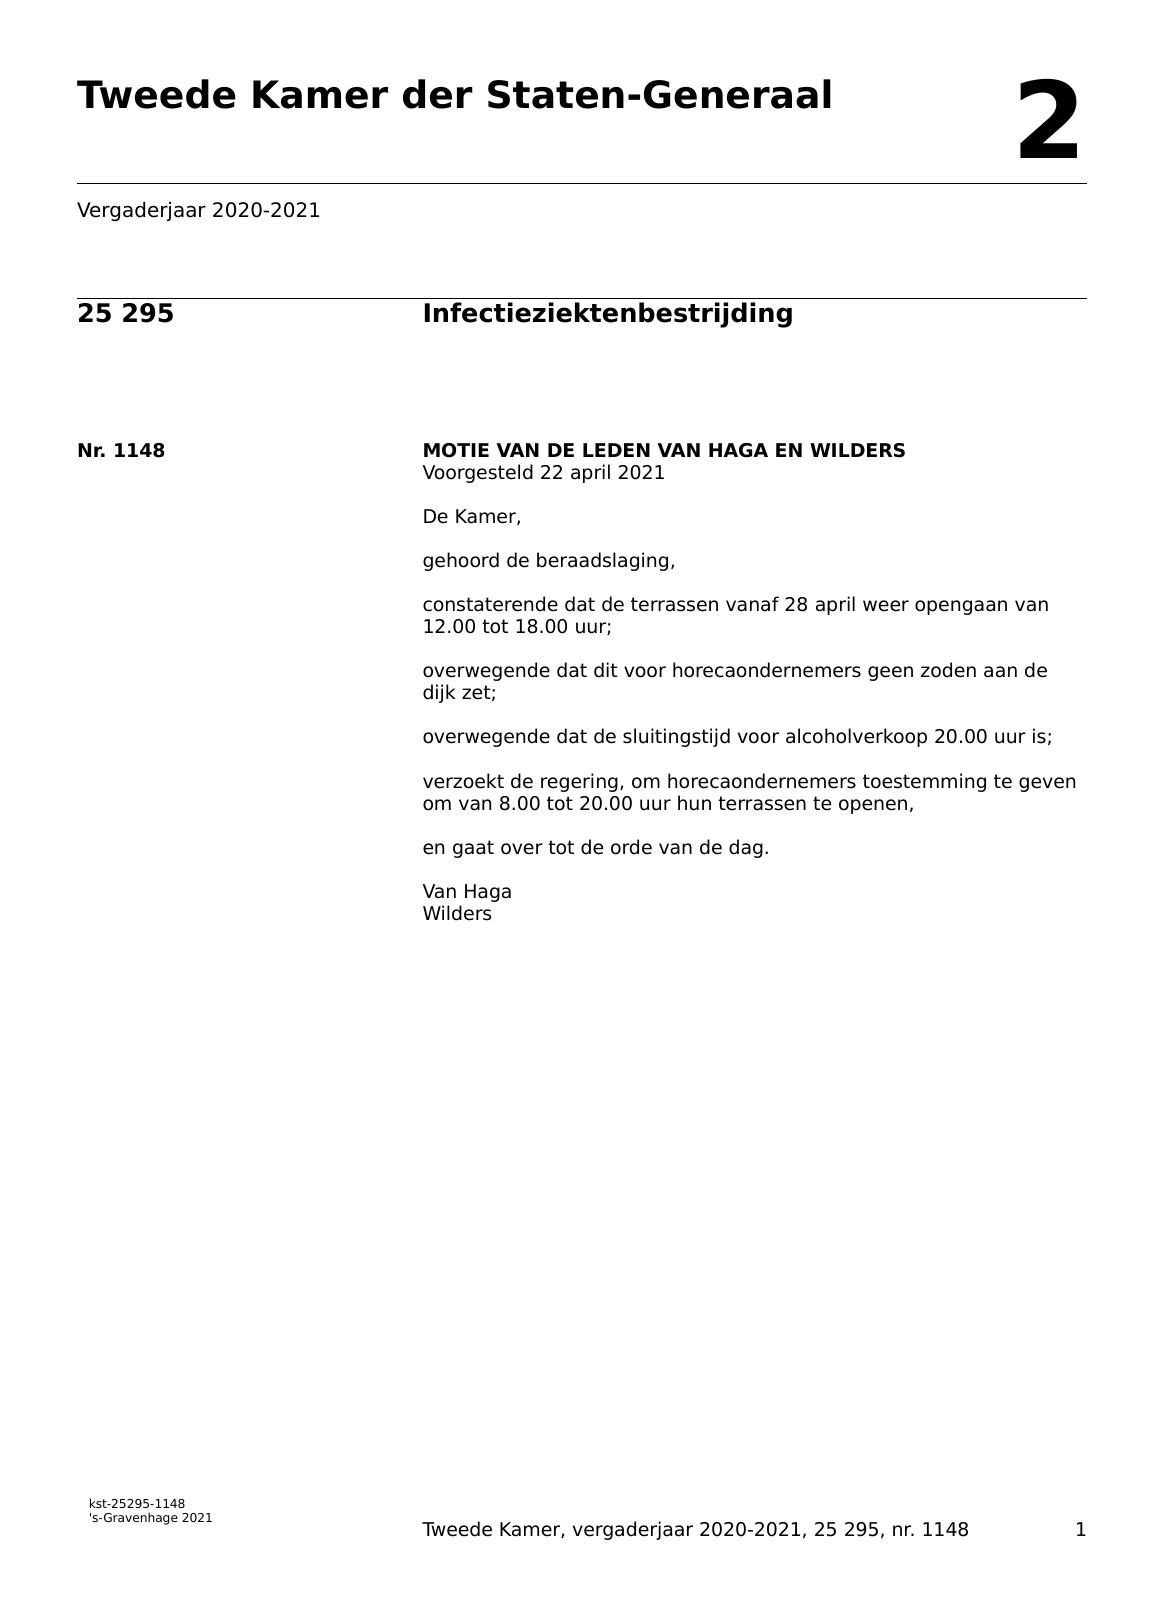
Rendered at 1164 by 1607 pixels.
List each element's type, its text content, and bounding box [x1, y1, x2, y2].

text 's-Gravenhage 2021 [88, 1511, 323, 1525]
text Van Haga [422, 881, 1087, 903]
table_cell Vergaderjaar 2020-2021 [77, 184, 1087, 298]
text overwegende dat de sluitingstijd voor alcoholverkoop 20.00 uur is; [422, 726, 1087, 748]
text gehoord de beraadslaging, [422, 550, 1087, 572]
text constaterende dat de terrassen vanaf 28 april weer opengaan van 12.00 tot 18.00 uur; [422, 594, 1087, 638]
text overwegende dat dit voor horecaondernemers geen zoden aan de dijk zet; [422, 660, 1087, 704]
table_header Tweede Kamer der Staten-Generaal [77, 59, 886, 183]
text en gaat over tot de orde van de dag. [422, 837, 1087, 859]
text verzoekt de regering, om horecaondernemers toestemming te geven om van 8.00 tot 20.00 uur hun terrassen te openen, [422, 771, 1087, 814]
text Voorgesteld 22 april 2021 [422, 462, 1087, 484]
text De Kamer, [422, 506, 1087, 528]
text kst-25295-1148 [88, 1497, 323, 1511]
subtitle Nr. 1148 MOTIE VAN DE LEDEN VAN HAGA EN WILDERS [77, 440, 1087, 462]
subtitle 25 295 Infectieziektenbestrijding [77, 299, 1087, 329]
text Wilders [422, 903, 1087, 925]
table_header 2 [886, 59, 1087, 183]
